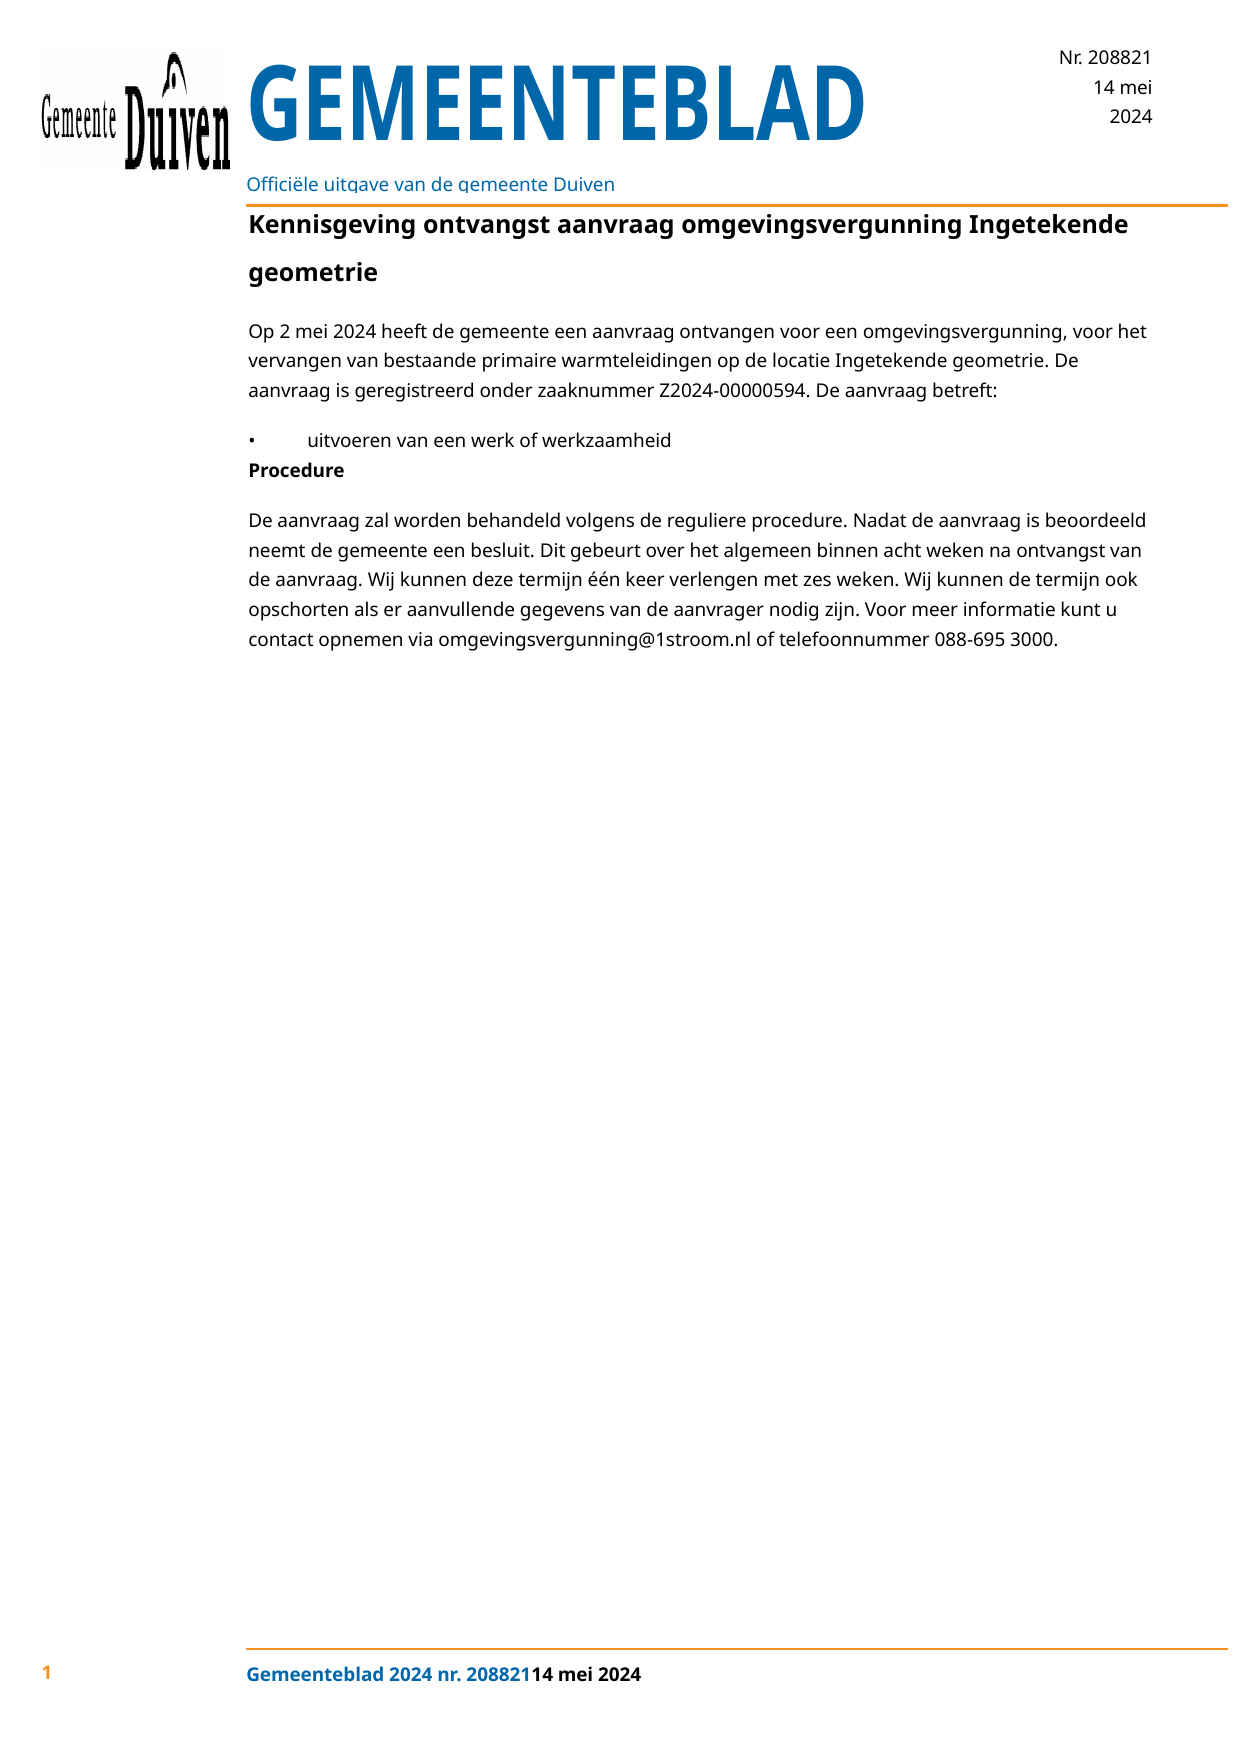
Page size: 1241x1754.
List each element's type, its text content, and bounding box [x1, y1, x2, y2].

text Op 2 mei 2024 heeft de gemeente een aanvraag ontvangen voor een omgevingsvergunning, voor het vervangen van bestaande primaire warmteleidingen op de locatie Ingetekende geometrie. De aanvraag is geregistreerd onder zaaknummer Z2024-00000594. De aanvraag betreft: [248, 318, 1152, 403]
list uitvoeren van een werk of werkzaamheid [248, 427, 1152, 453]
text Kennisgeving ontvangst aanvraag omgevingsvergunning Ingetekende geometrie [248, 207, 1152, 288]
picture [41, 47, 231, 172]
text Procedure [248, 457, 1152, 483]
text De aanvraag zal worden behandeld volgens de reguliere procedure. Nadat de aanvraag is beoordeeld neemt de gemeente een besluit. Dit gebeurt over het algemeen binnen acht weken na ontvangst van de aanvraag. Wij kunnen deze termijn één keer verlengen met zes weken. Wij kunnen de termijn ook opschorten als er aanvullende gegevens van de aanvrager nodig zijn. Voor meer informatie kunt u contact opnemen via omgevingsvergunning@1stroom.nl of telefoonnummer 088-695 3000. [248, 507, 1152, 652]
